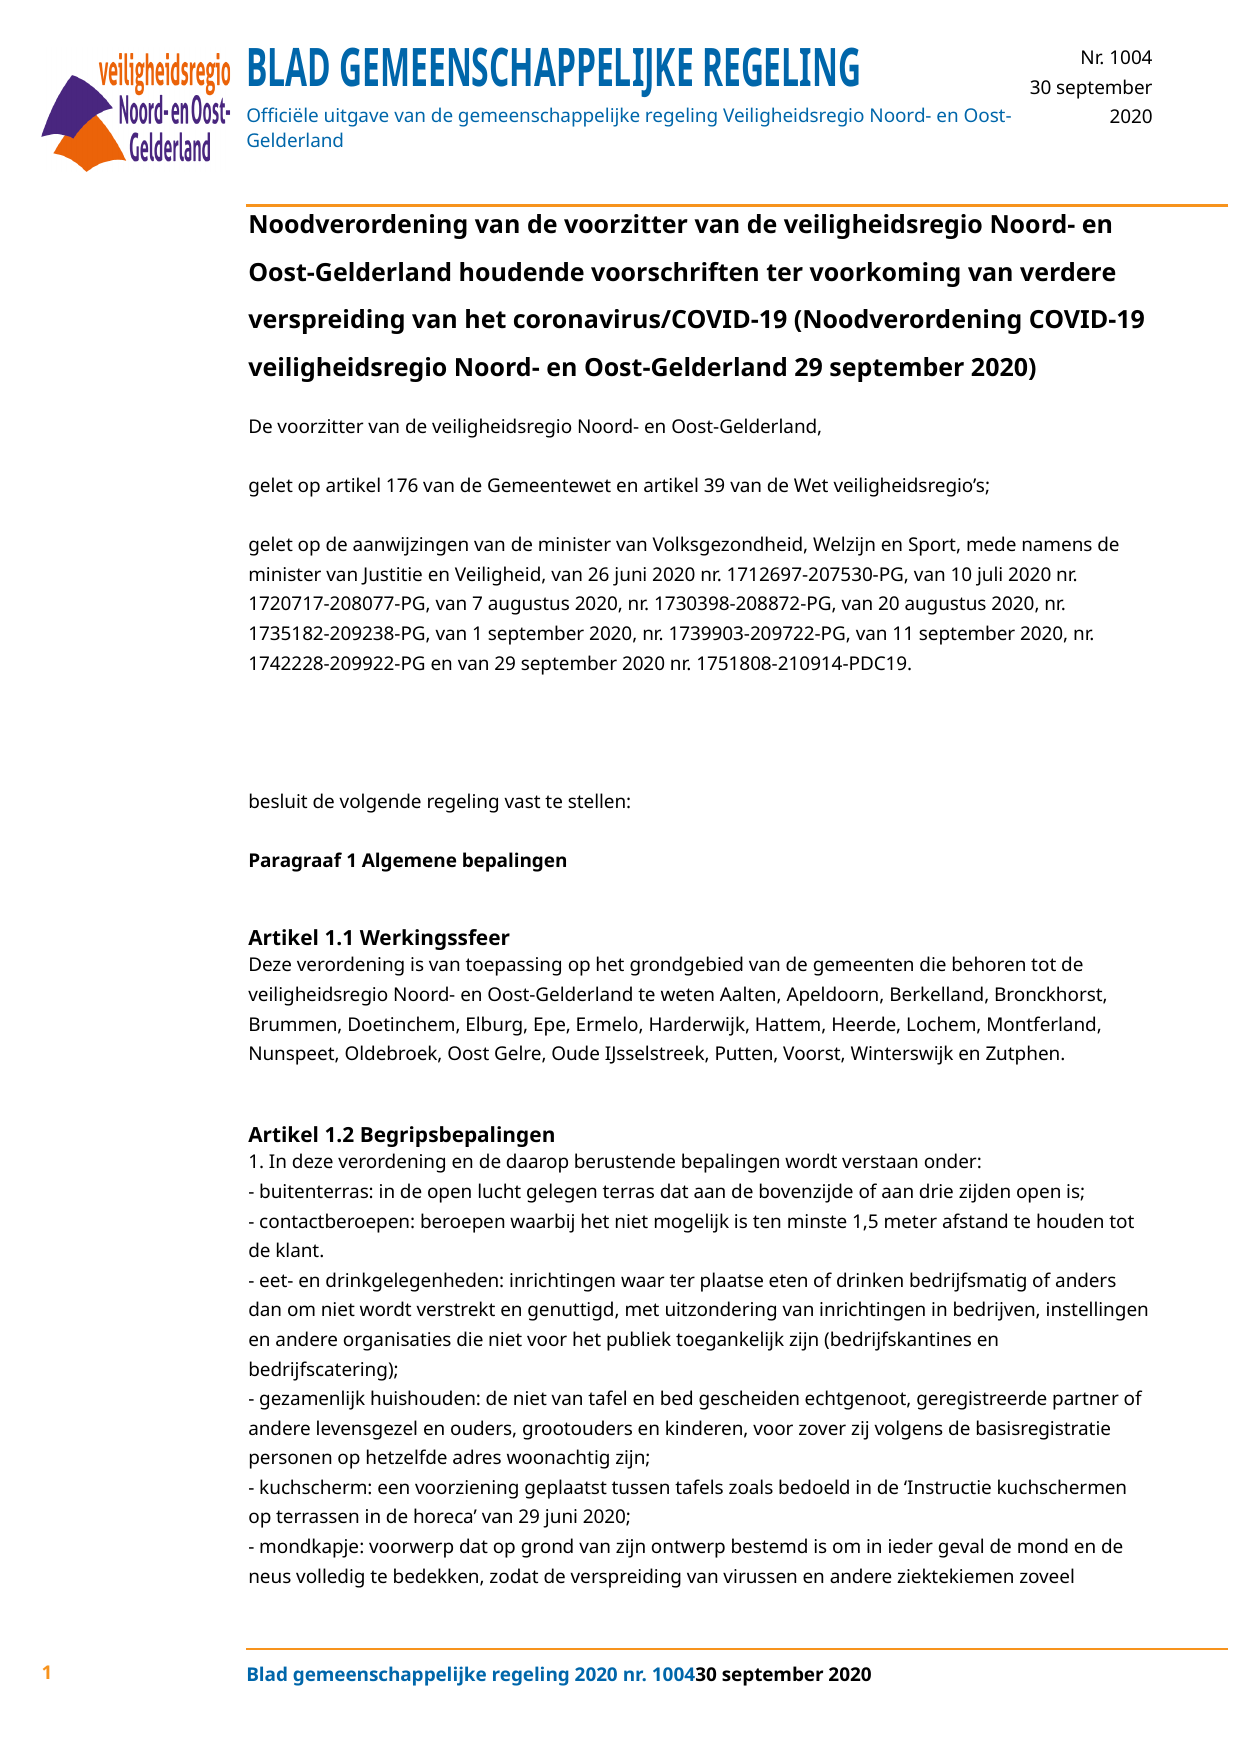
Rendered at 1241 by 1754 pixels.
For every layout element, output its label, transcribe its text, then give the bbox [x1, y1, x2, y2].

text - eet- en drinkgelegenheden: inrichtingen waar ter plaatse eten of drinken bedrijfsmatig of anders dan om niet wordt verstrekt en genuttigd, met uitzondering van inrichtingen in bedrijven, instellingen en andere organisaties die niet voor het publiek toegankelijk zijn (bedrijfskantines en bedrijfscatering); [248, 1267, 1152, 1382]
text 1. In deze verordening en de daarop berustende bepalingen wordt verstaan onder: [248, 1149, 1152, 1174]
text Paragraaf 1 Algemene bepalingen [248, 847, 1152, 873]
text - gezamenlijk huishouden: de niet van tafel en bed gescheiden echtgenoot, geregistreerde partner of andere levensgezel en ouders, grootouders en kinderen, voor zover zij volgens de basisregistratie personen op hetzelfde adres woonachtig zijn; [248, 1385, 1152, 1470]
text Artikel 1.1 Werkingssfeer [248, 923, 1152, 952]
text gelet op artikel 176 van de Gemeentewet en artikel 39 van de Wet veiligheidsregio’s; [248, 472, 1152, 498]
text - mondkapje: voorwerp dat op grond van zijn ontwerp bestemd is om in ieder geval de mond en de neus volledig te bedekken, zodat de verspreiding van virussen en andere ziektekiemen zoveel [248, 1533, 1152, 1589]
text Artikel 1.2 Begripsbepalingen [248, 1120, 1152, 1149]
text Deze verordening is van toepassing op het grondgebied van de gemeenten die behoren tot de veiligheidsregio Noord- en Oost-Gelderland te weten Aalten, Apeldoorn, Berkelland, Bronckhorst, Brummen, Doetinchem, Elburg, Epe, Ermelo, Harderwijk, Hattem, Heerde, Lochem, Montferland, Nunspeet, Oldebroek, Oost Gelre, Oude IJsselstreek, Putten, Voorst, Winterswijk en Zutphen. [248, 952, 1152, 1066]
text Noodverordening van de voorzitter van de veiligheidsregio Noord- en Oost-Gelderland houdende voorschriften ter voorkoming van verdere verspreiding van het coronavirus/COVID-19 (Noodverordening COVID-19 veiligheidsregio Noord- en Oost-Gelderland 29 september 2020) [248, 207, 1152, 384]
text gelet op de aanwijzingen van de minister van Volksgezondheid, Welzijn en Sport, mede namens de minister van Justitie en Veiligheid, van 26 juni 2020 nr. 1712697-207530-PG, van 10 juli 2020 nr. 1720717-208077-PG, van 7 augustus 2020, nr. 1730398-208872-PG, van 20 augustus 2020, nr. 1735182-209238-PG, van 1 september 2020, nr. 1739903-209722-PG, van 11 september 2020, nr. 1742228-209922-PG en van 29 september 2020 nr. 1751808-210914-PDC19. [248, 531, 1152, 676]
text - kuchscherm: een voorziening geplaatst tussen tafels zoals bedoeld in de ‘Instructie kuchschermen op terrassen in de horeca’ van 29 juni 2020; [248, 1474, 1152, 1529]
text - contactberoepen: beroepen waarbij het niet mogelijk is ten minste 1,5 meter afstand te houden tot de klant. [248, 1208, 1152, 1263]
text besluit de volgende regeling vast te stellen: [248, 788, 1152, 813]
text De voorzitter van de veiligheidsregio Noord- en Oost-Gelderland, [248, 413, 1152, 439]
picture [41, 47, 231, 172]
text - buitenterras: in de open lucht gelegen terras dat aan de bovenzijde of aan drie zijden open is; [248, 1178, 1152, 1204]
